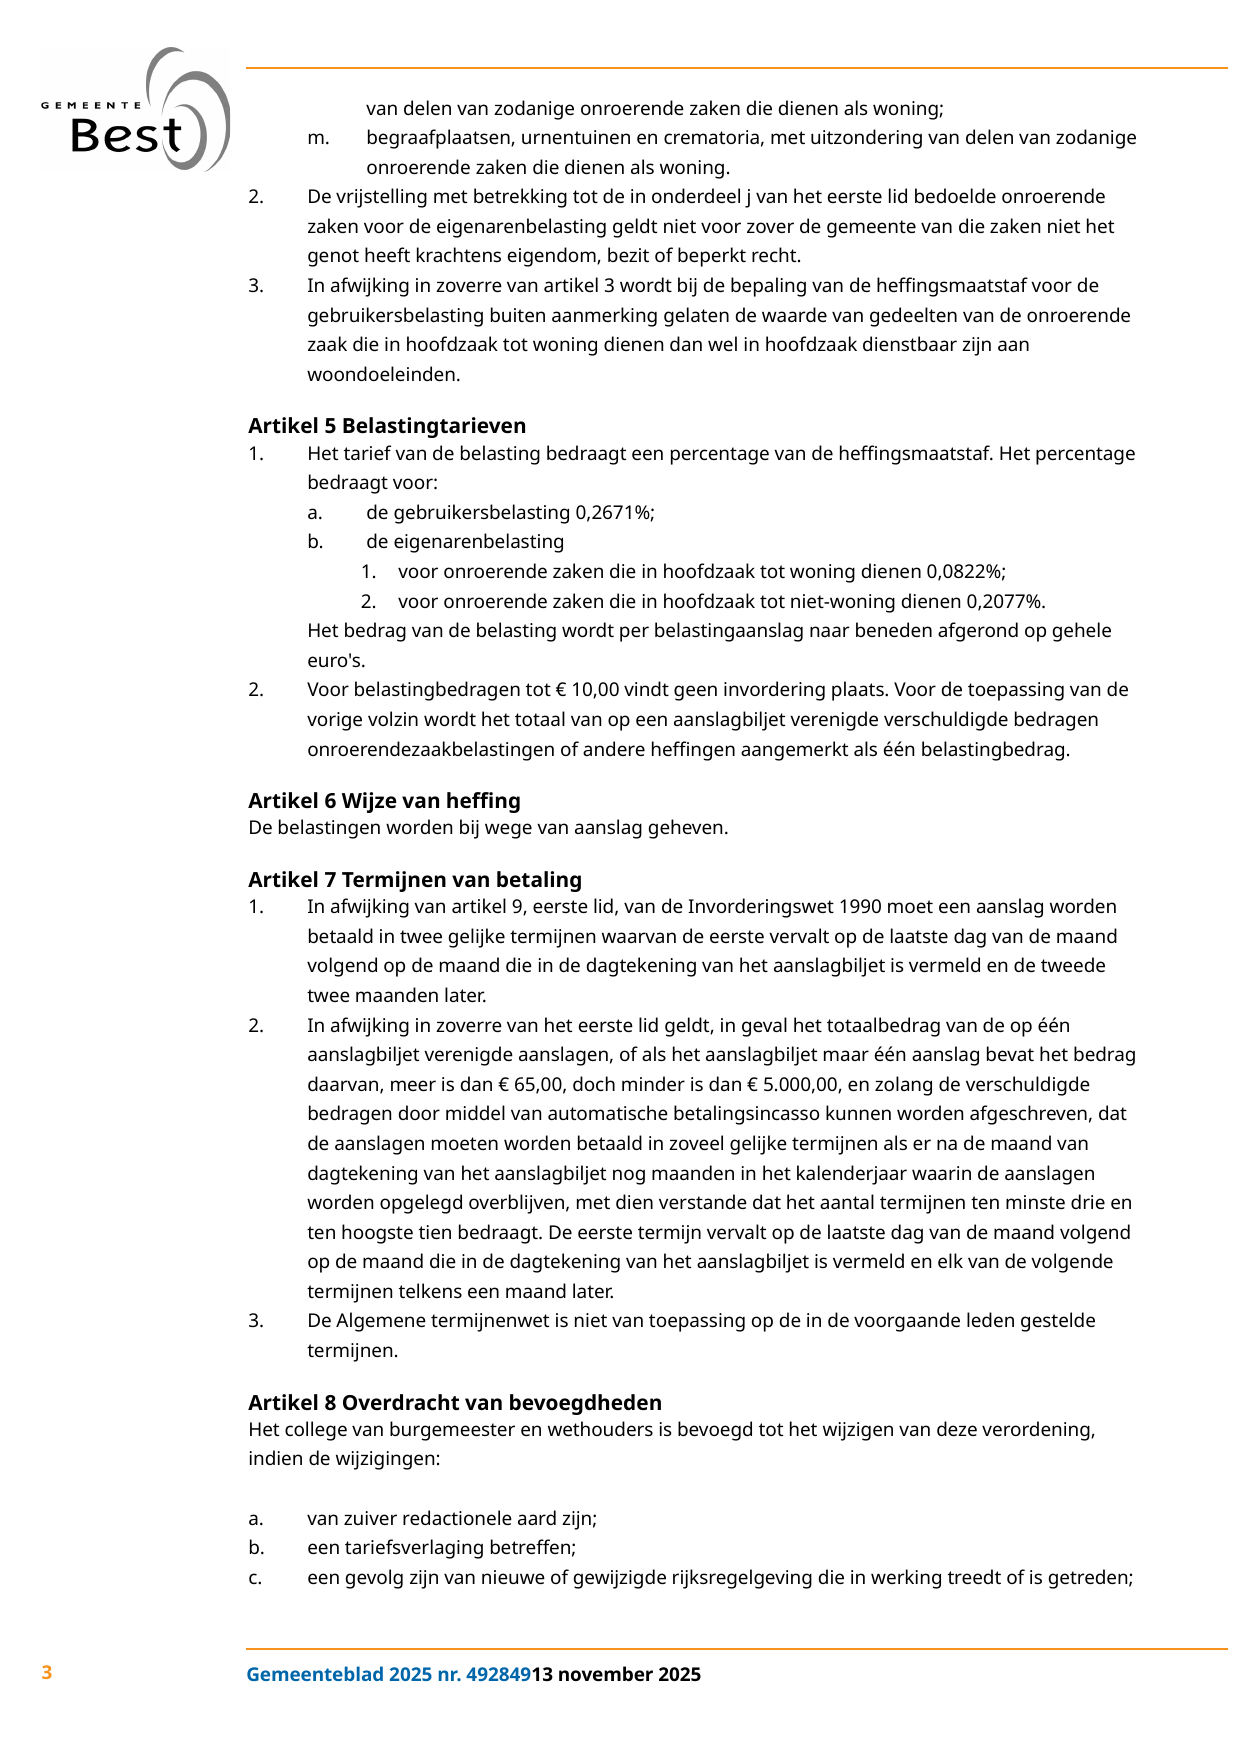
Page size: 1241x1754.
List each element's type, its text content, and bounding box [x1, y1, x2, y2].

list Voor belastingbedragen tot € 10,00 vindt geen invordering plaats. Voor de toepassing van de vorige volzin wordt het totaal van op een aanslagbiljet verenigde verschuldigde bedragen onroerendezaakbelastingen of andere heffingen aangemerkt als één belastingbedrag. [248, 677, 1152, 761]
list een gevolg zijn van nieuwe of gewijzigde rijksregelgeving die in werking treedt of is getreden; [248, 1564, 1152, 1590]
list In afwijking in zoverre van het eerste lid geldt, in geval het totaalbedrag van de op één aanslagbiljet verenigde aanslagen, of als het aanslagbiljet maar één aanslag bevat het bedrag daarvan, meer is dan € 65,00, doch minder is dan € 5.000,00, en zolang de verschuldigde bedragen door middel van automatische betalingsincasso kunnen worden afgeschreven, dat de aanslagen moeten worden betaald in zoveel gelijke termijnen als er na de maand van dagtekening van het aanslagbiljet nog maanden in het kalenderjaar waarin de aanslagen worden opgelegd overblijven, met dien verstande dat het aantal termijnen ten minste drie en ten hoogste tien bedraagt. De eerste termijn vervalt op de laatste dag van de maand volgend op de maand die in de dagtekening van het aanslagbiljet is vermeld en elk van de volgende termijnen telkens een maand later. [248, 1012, 1152, 1304]
list voor onroerende zaken die in hoofdzaak tot niet-woning dienen 0,2077%. [361, 588, 1152, 613]
list van delen van zodanige onroerende zaken die dienen als woning; [307, 95, 1152, 121]
list De Algemene termijnenwet is niet van toepassing op de in de voorgaande leden gestelde termijnen. [248, 1308, 1152, 1363]
list In afwijking in zoverre van artikel 3 wordt bij de bepaling van de heffingsmaatstaf voor de gebruikersbelasting buiten aanmerking gelaten de waarde van gedeelten van de onroerende zaak die in hoofdzaak tot woning dienen dan wel in hoofdzaak dienstbaar zijn aan woondoeleinden. [248, 272, 1152, 387]
list De vrijstelling met betrekking tot de in onderdeel j van het eerste lid bedoelde onroerende zaken voor de eigenarenbelasting geldt niet voor zover de gemeente van die zaken niet het genot heeft krachtens eigendom, bezit of beperkt recht. [248, 183, 1152, 268]
text Artikel 5 Belastingtarieven [248, 411, 1152, 440]
list een tariefsverlaging betreffen; [248, 1534, 1152, 1560]
list de eigenarenbelasting [307, 529, 1152, 554]
list voor onroerende zaken die in hoofdzaak tot woning dienen 0,0822%; [361, 558, 1152, 584]
picture [41, 47, 231, 172]
text De belastingen worden bij wege van aanslag geheven. [248, 814, 1152, 840]
list In afwijking van artikel 9, eerste lid, van de Invorderingswet 1990 moet een aanslag worden betaald in twee gelijke termijnen waarvan de eerste vervalt op de laatste dag van de maand volgend op de maand die in de dagtekening van het aanslagbiljet is vermeld en de tweede twee maanden later. [248, 893, 1152, 1008]
list begraafplaatsen, urnentuinen en crematoria, met uitzondering van delen van zodanige onroerende zaken die dienen als woning. [307, 124, 1152, 180]
list Het bedrag van de belasting wordt per belastingaanslag naar beneden afgerond op gehele euro's. [248, 617, 1152, 673]
text Artikel 7 Termijnen van betaling [248, 865, 1152, 893]
list van zuiver redactionele aard zijn; [248, 1505, 1152, 1531]
list de gebruikersbelasting 0,2671%; [307, 499, 1152, 525]
text Artikel 8 Overdracht van bevoegdheden [248, 1388, 1152, 1416]
text Het college van burgemeester en wethouders is bevoegd tot het wijzigen van deze verordening, indien de wijzigingen: [248, 1416, 1152, 1471]
list Het tarief van de belasting bedraagt een percentage van de heffingsmaatstaf. Het percentage bedraagt voor: [248, 440, 1152, 495]
text Artikel 6 Wijze van heffing [248, 786, 1152, 814]
